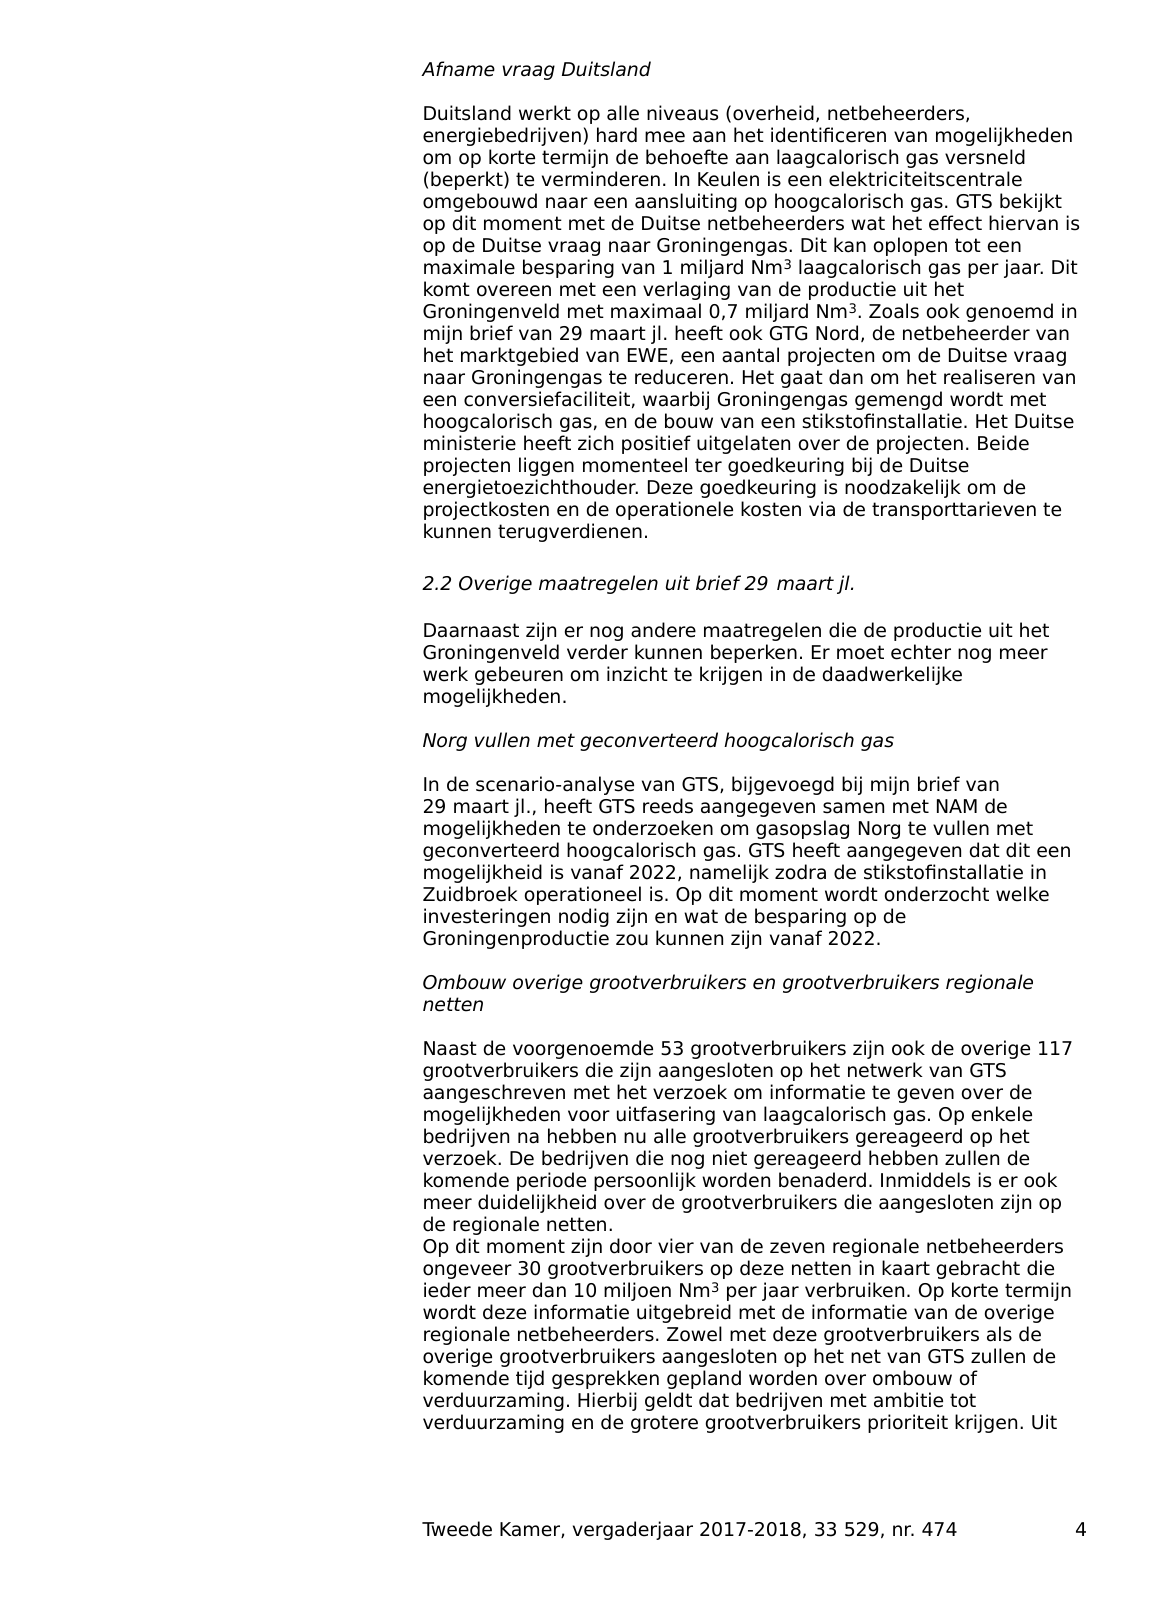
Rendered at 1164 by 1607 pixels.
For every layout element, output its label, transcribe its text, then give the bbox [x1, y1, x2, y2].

subtitle Afname vraag Duitsland [422, 59, 1087, 81]
text Duitsland werkt op alle niveaus (overheid, netbeheerders, energiebedrijven) hard mee aan het identificeren van mogelijkheden om op korte termijn de behoefte aan laagcalorisch gas versneld (beperkt) te verminderen. In Keulen is een elektriciteitscentrale omgebouwd naar een aansluiting op hoogcalorisch gas. GTS bekijkt op dit moment met de Duitse netbeheerders wat het effect hiervan is op de Duitse vraag naar Groningengas. Dit kan oplopen tot een maximale besparing van 1 miljard Nm3 laagcalorisch gas per jaar. Dit komt overeen met een verlaging van de productie uit het Groningenveld met maximaal 0,7 miljard Nm3. Zoals ook genoemd in mijn brief van 29 maart jl. heeft ook GTG Nord, de netbeheerder van het marktgebied van EWE, een aantal projecten om de Duitse vraag naar Groningengas te reduceren. Het gaat dan om het realiseren van een conversiefaciliteit, waarbij Groningengas gemengd wordt met hoogcalorisch gas, en de bouw van een stikstofinstallatie. Het Duitse ministerie heeft zich positief uitgelaten over de projecten. Beide projecten liggen momenteel ter goedkeuring bij de Duitse energietoezichthouder. Deze goedkeuring is noodzakelijk om de projectkosten en de operationele kosten via de transporttarieven te kunnen terugverdienen. [422, 103, 1087, 543]
subtitle 2.2 Overige maatregelen uit brief 29 maart jl. [422, 573, 1087, 595]
subtitle Norg vullen met geconverteerd hoogcalorisch gas [422, 730, 1087, 752]
subtitle Ombouw overige grootverbruikers en grootverbruikers regionale netten [422, 972, 1087, 1016]
text Naast de voorgenoemde 53 grootverbruikers zijn ook de overige 117 grootverbruikers die zijn aangesloten op het netwerk van GTS aangeschreven met het verzoek om informatie te geven over de mogelijkheden voor uitfasering van laagcalorisch gas. Op enkele bedrijven na hebben nu alle grootverbruikers gereageerd op het verzoek. De bedrijven die nog niet gereageerd hebben zullen de komende periode persoonlijk worden benaderd. Inmiddels is er ook meer duidelijkheid over de grootverbruikers die aangesloten zijn op de regionale netten. [422, 1038, 1087, 1236]
text Op dit moment zijn door vier van de zeven regionale netbeheerders ongeveer 30 grootverbruikers op deze netten in kaart gebracht die ieder meer dan 10 miljoen Nm3 per jaar verbruiken. Op korte termijn wordt deze informatie uitgebreid met de informatie van de overige regionale netbeheerders. Zowel met deze grootverbruikers als de overige grootverbruikers aangesloten op het net van GTS zullen de komende tijd gesprekken gepland worden over ombouw of verduurzaming. Hierbij geldt dat bedrijven met ambitie tot verduurzaming en de grotere grootverbruikers prioriteit krijgen. Uit [422, 1236, 1087, 1434]
text Daarnaast zijn er nog andere maatregelen die de productie uit het Groningenveld verder kunnen beperken. Er moet echter nog meer werk gebeuren om inzicht te krijgen in de daadwerkelijke mogelijkheden. [422, 620, 1087, 708]
text In de scenario-analyse van GTS, bijgevoegd bij mijn brief van 29 maart jl., heeft GTS reeds aangegeven samen met NAM de mogelijkheden te onderzoeken om gasopslag Norg te vullen met geconverteerd hoogcalorisch gas. GTS heeft aangegeven dat dit een mogelijkheid is vanaf 2022, namelijk zodra de stikstofinstallatie in Zuidbroek operationeel is. Op dit moment wordt onderzocht welke investeringen nodig zijn en wat de besparing op de Groningenproductie zou kunnen zijn vanaf 2022. [422, 774, 1087, 950]
